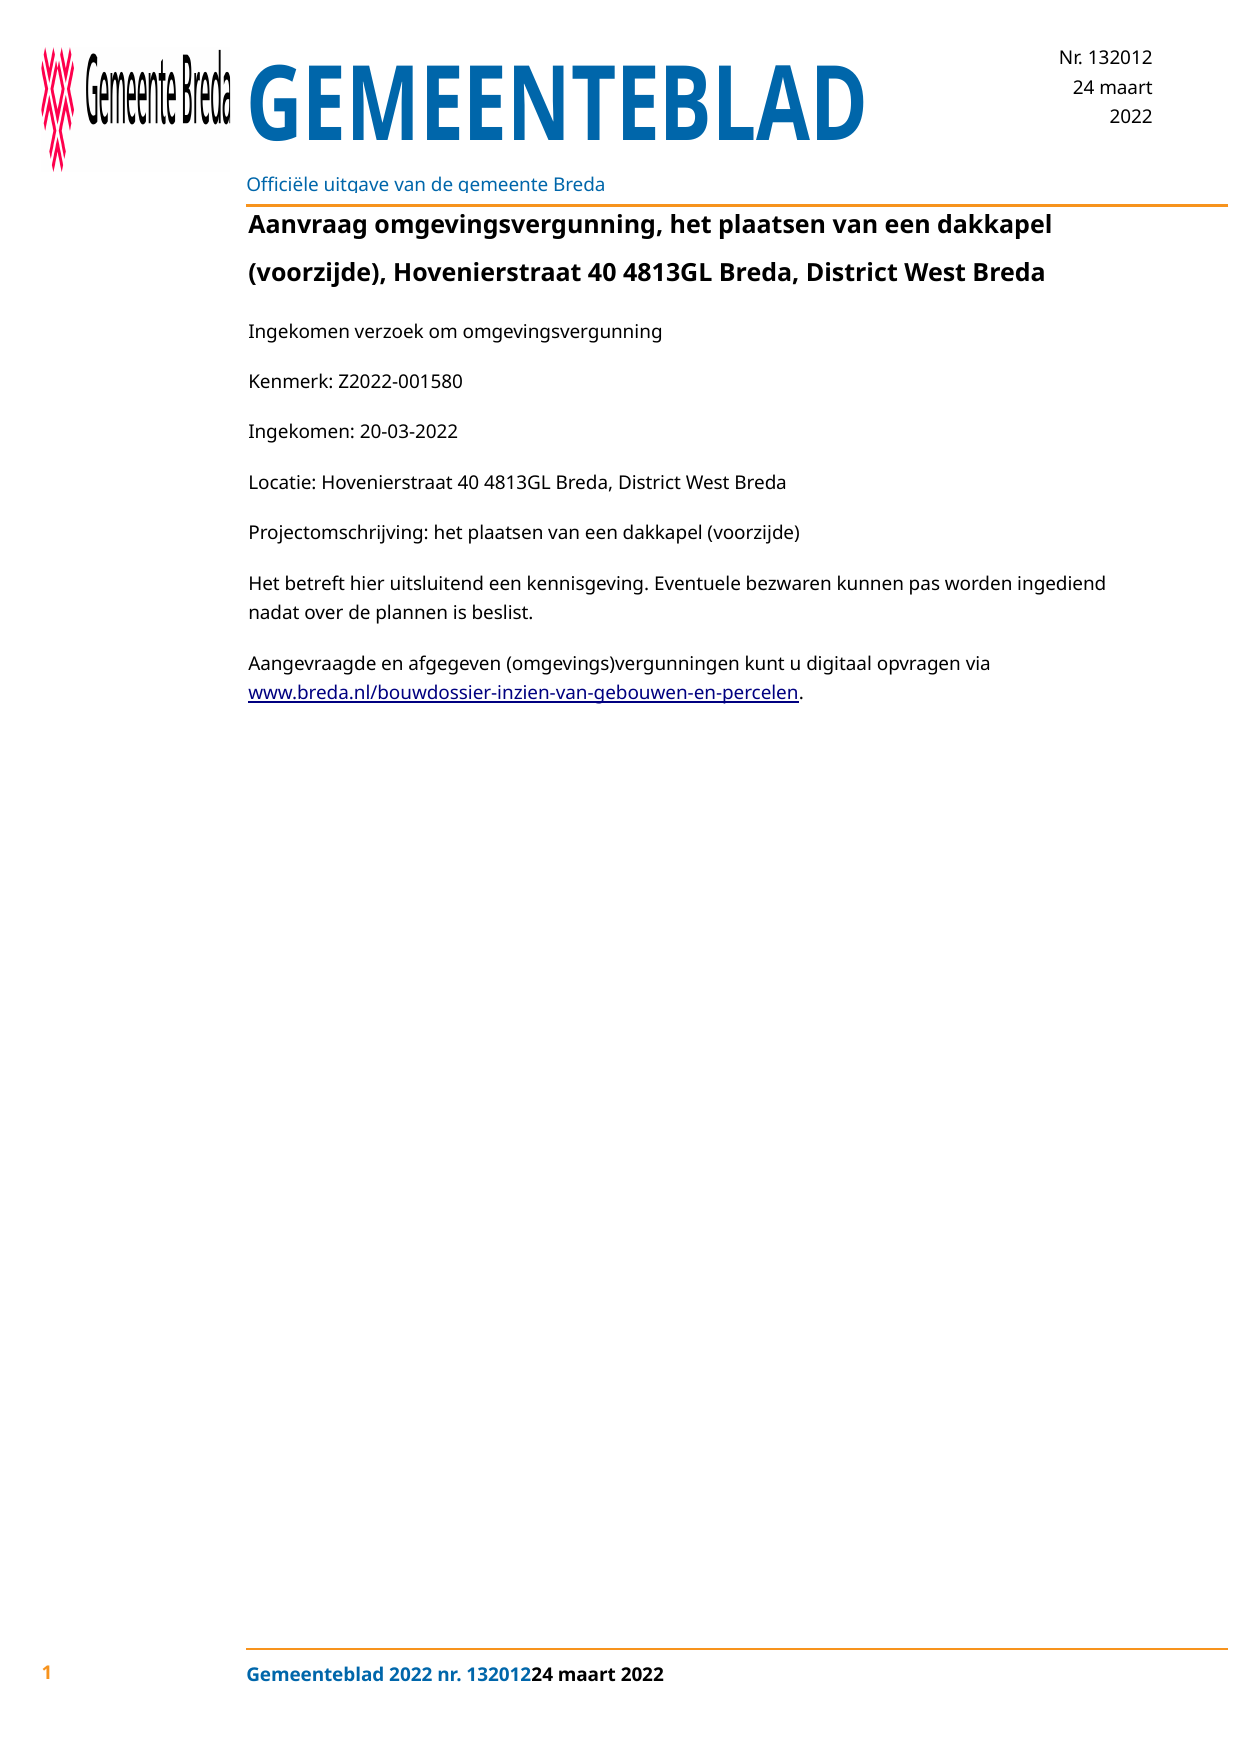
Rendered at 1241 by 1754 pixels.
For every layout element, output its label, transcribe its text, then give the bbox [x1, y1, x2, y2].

picture [41, 47, 231, 172]
text Kenmerk: Z2022-001580 [248, 368, 1152, 394]
text Locatie: Hovenierstraat 40 4813GL Breda, District West Breda [248, 469, 1152, 495]
text Ingekomen verzoek om omgevingsvergunning [248, 318, 1152, 344]
text Ingekomen: 20-03-2022 [248, 419, 1152, 444]
text Het betreft hier uitsluitend een kennisgeving. Eventuele bezwaren kunnen pas worden ingediend nadat over de plannen is beslist. [248, 570, 1152, 625]
text Aanvraag omgevingsvergunning, het plaatsen van een dakkapel (voorzijde), Hovenierstraat 40 4813GL Breda, District West Breda [248, 207, 1152, 288]
text Aangevraagde en afgegeven (omgevings)vergunningen kunt u digitaal opvragen via www.breda.nl/bouwdossier-inzien-van-gebouwen-en-percelen. [248, 650, 1152, 705]
text Projectomschrijving: het plaatsen van een dakkapel (voorzijde) [248, 519, 1152, 545]
